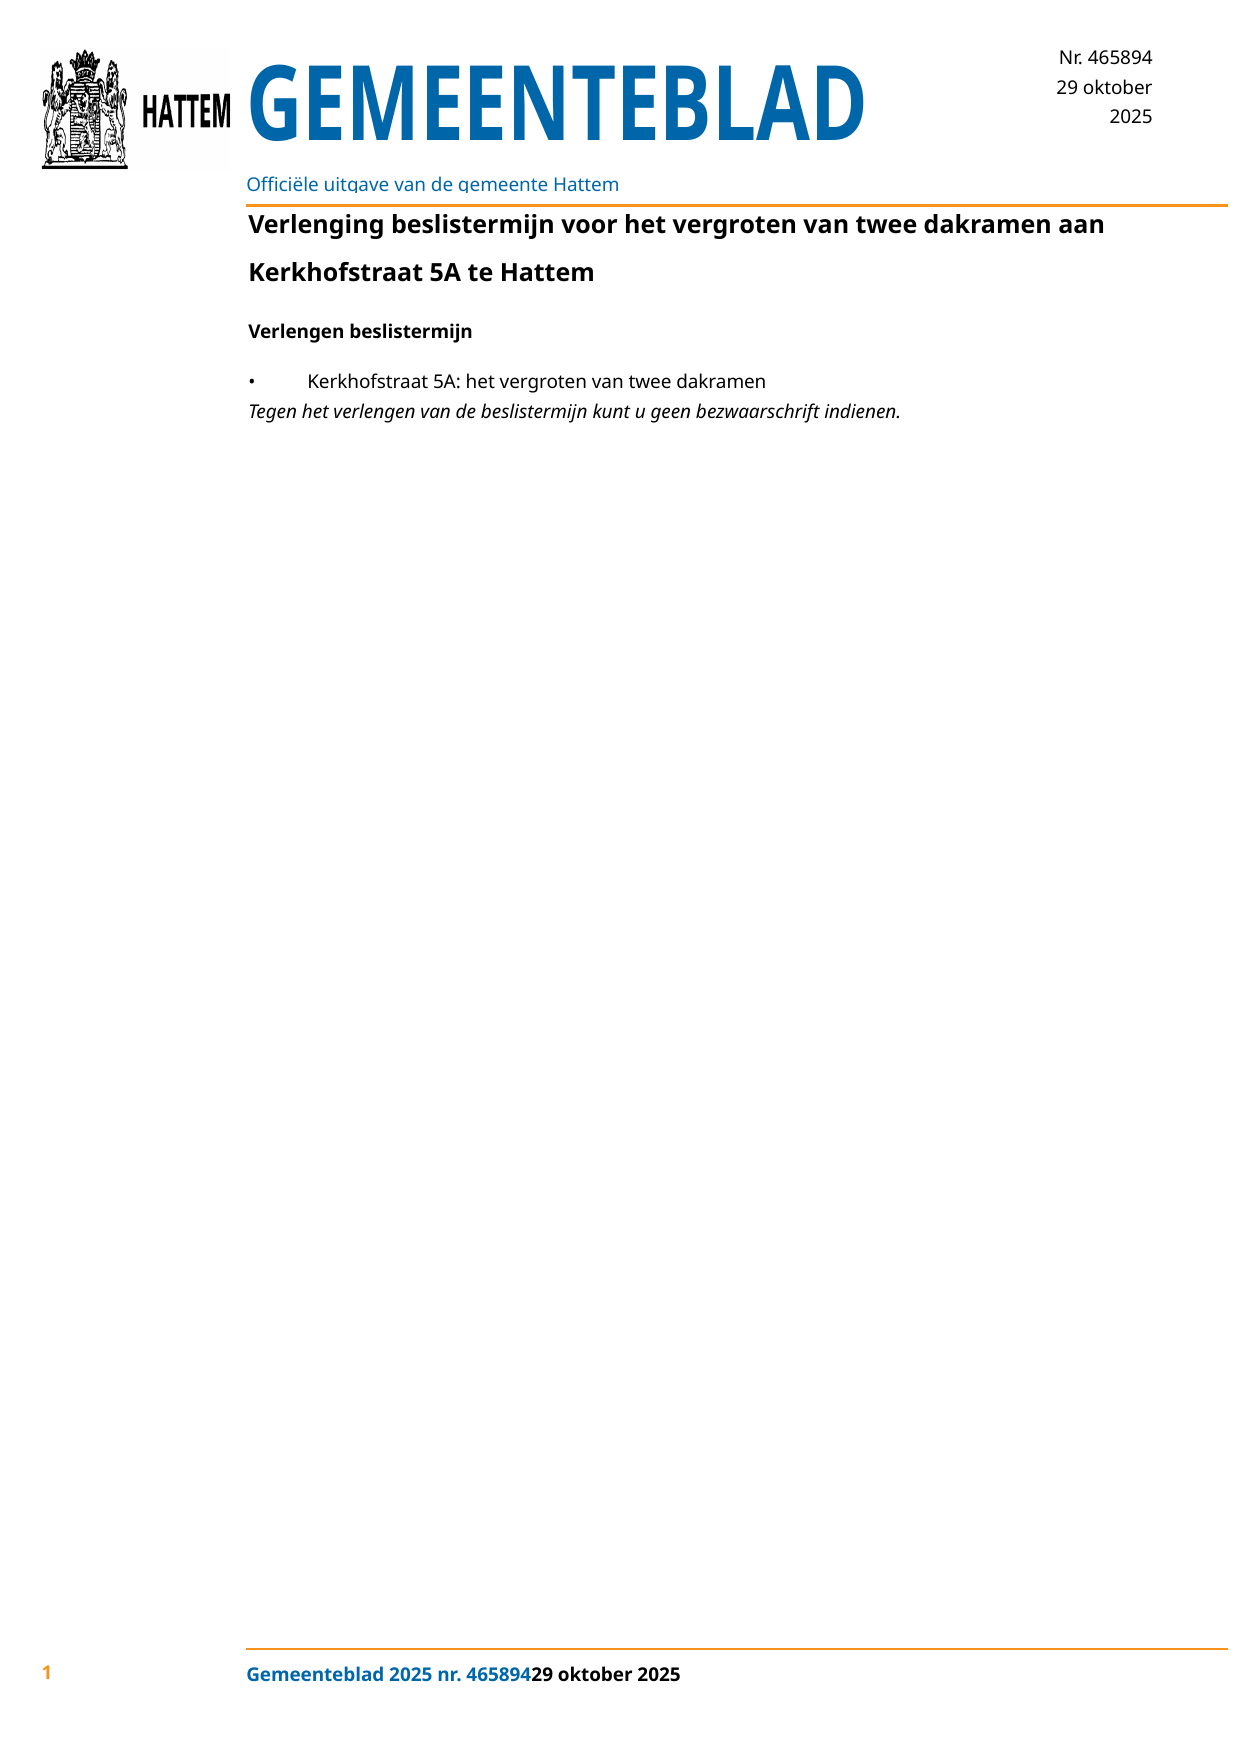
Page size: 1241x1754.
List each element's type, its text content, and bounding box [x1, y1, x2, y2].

list Kerkhofstraat 5A: het vergroten van twee dakramen [248, 368, 1152, 394]
text Tegen het verlengen van de beslistermijn kunt u geen bezwaarschrift indienen. [248, 398, 1152, 424]
picture [41, 47, 231, 172]
text Verlengen beslistermijn [248, 318, 1152, 344]
text Verlenging beslistermijn voor het vergroten van twee dakramen aan Kerkhofstraat 5A te Hattem [248, 207, 1152, 288]
